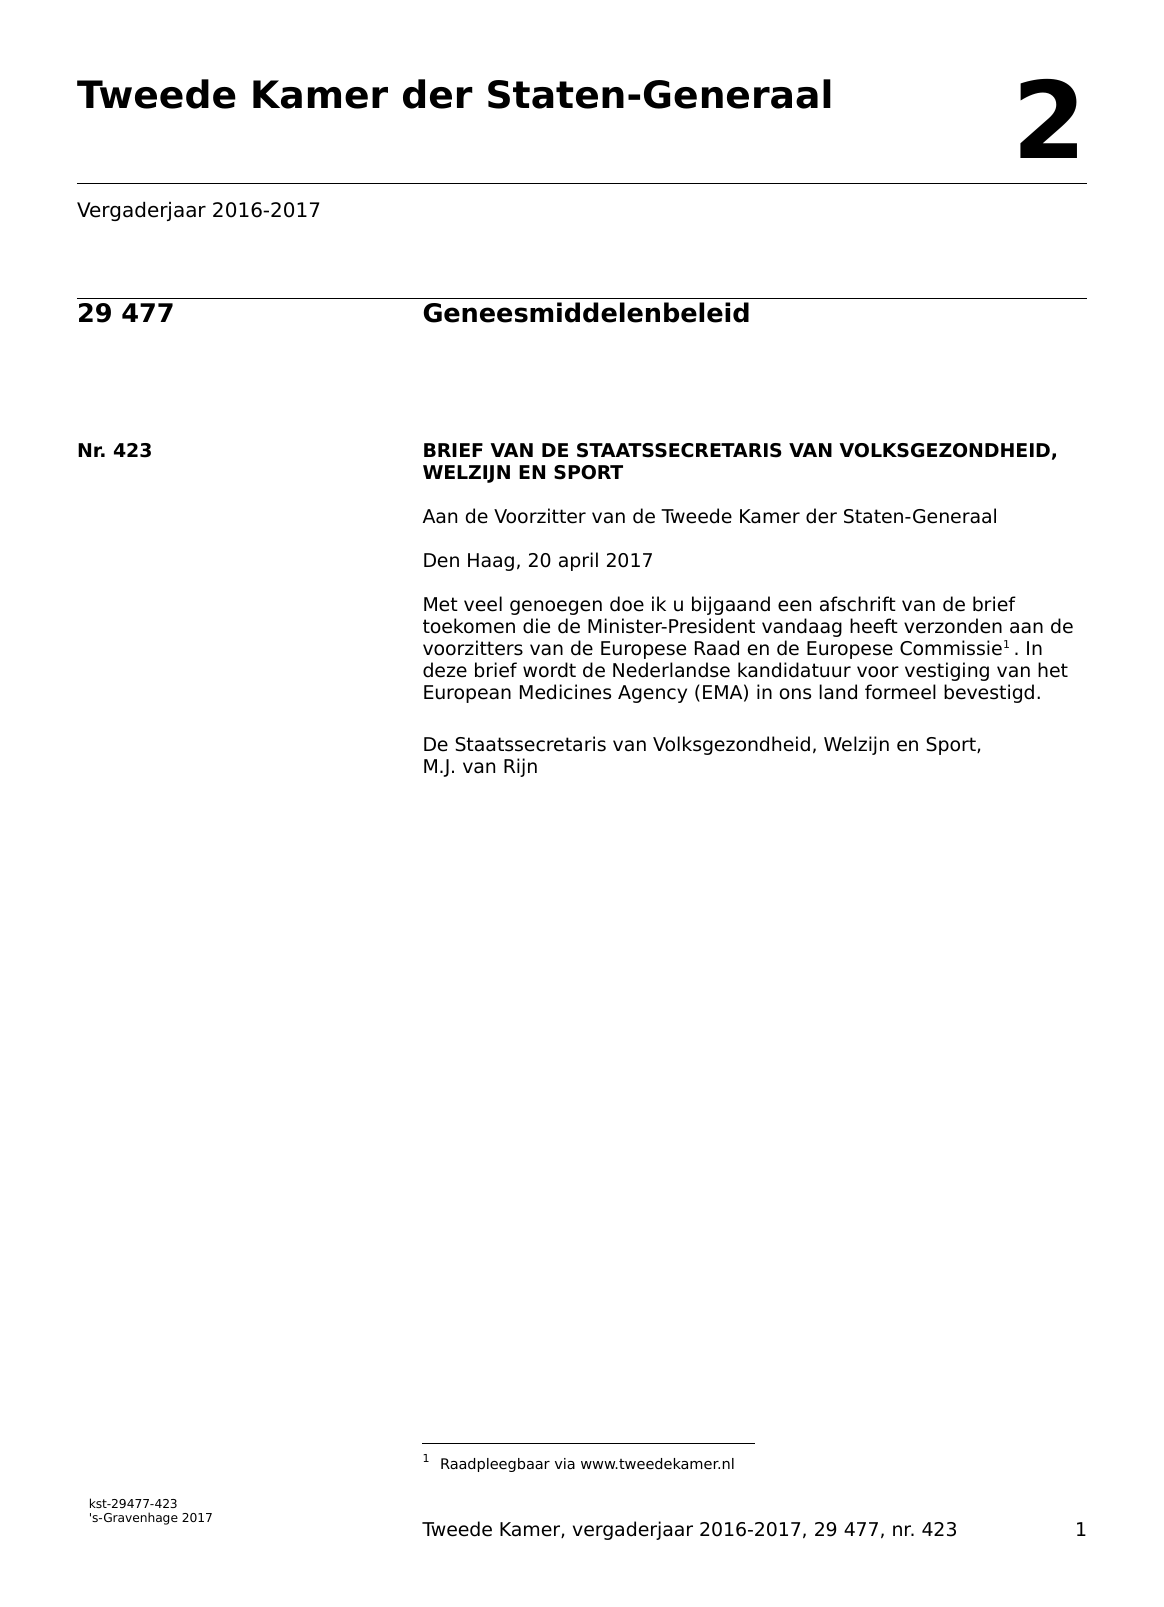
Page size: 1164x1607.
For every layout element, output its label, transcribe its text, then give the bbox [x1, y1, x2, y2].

text Raadpleegbaar via www.tweedekamer.nl [422, 1452, 1087, 1474]
text 's-Gravenhage 2017 [88, 1511, 323, 1525]
text De Staatssecretaris van Volksgezondheid, Welzijn en Sport, M.J. van Rijn [422, 734, 1087, 778]
text Aan de Voorzitter van de Tweede Kamer der Staten-Generaal [422, 506, 1087, 528]
table_cell Vergaderjaar 2016-2017 [77, 184, 1087, 298]
subtitle Nr. 423 BRIEF VAN DE STAATSSECRETARIS VAN VOLKSGEZONDHEID, WELZIJN EN SPORT [77, 440, 1087, 484]
text kst-29477-423 [88, 1497, 323, 1511]
text Met veel genoegen doe ik u bijgaand een afschrift van de brief toekomen die de Minister-President vandaag heeft verzonden aan de voorzitters van de Europese Raad en de Europese Commissie. In deze brief wordt de Nederlandse kandidatuur voor vestiging van het European Medicines Agency (EMA) in ons land formeel bevestigd. [422, 594, 1087, 704]
subtitle 29 477 Geneesmiddelenbeleid [77, 299, 1087, 329]
text Den Haag, 20 april 2017 [422, 550, 1087, 572]
table_header 2 [886, 59, 1087, 183]
table_header Tweede Kamer der Staten-Generaal [77, 59, 886, 183]
